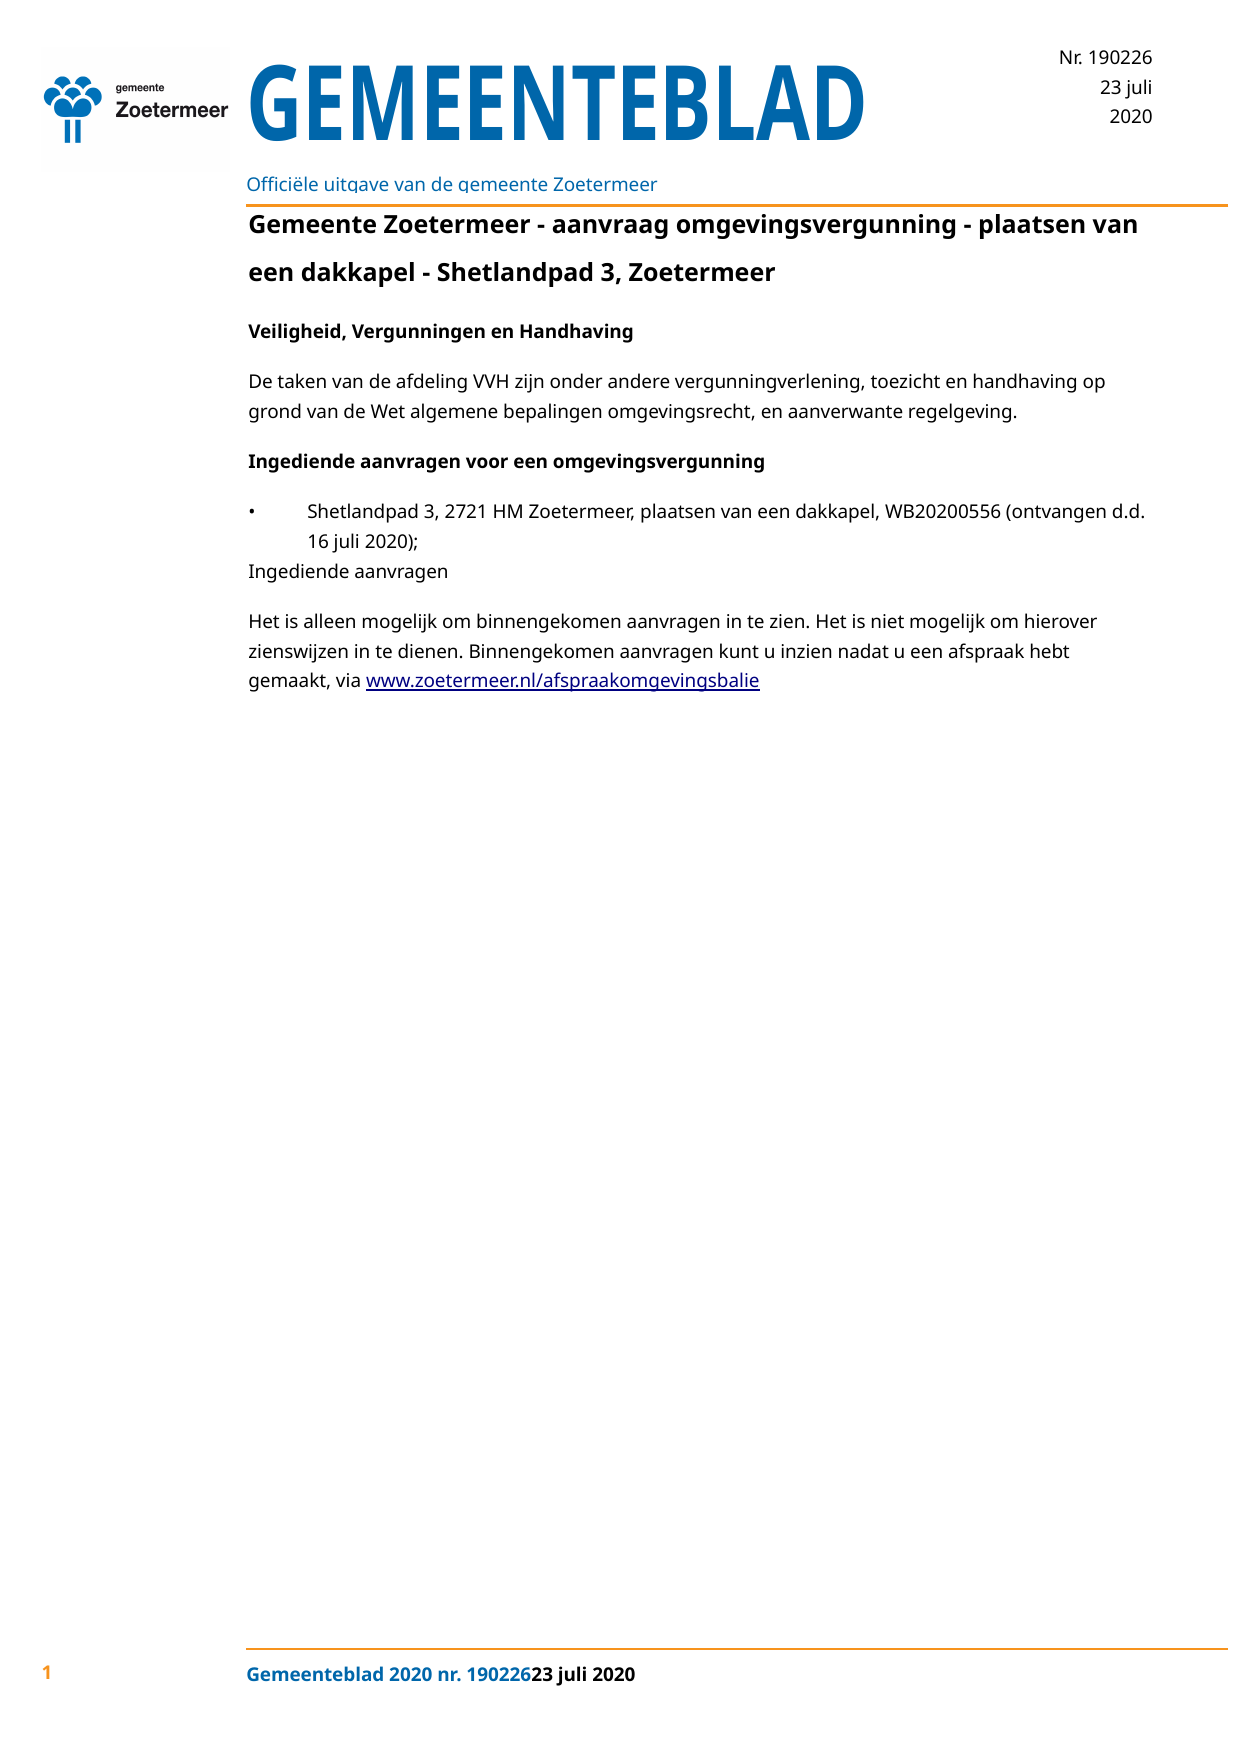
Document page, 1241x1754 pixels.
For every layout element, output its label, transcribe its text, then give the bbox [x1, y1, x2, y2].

text Ingediende aanvragen voor een omgevingsvergunning [248, 448, 1152, 474]
picture [41, 47, 231, 172]
text Het is alleen mogelijk om binnengekomen aanvragen in te zien. Het is niet mogelijk om hierover zienswijzen in te dienen. Binnengekomen aanvragen kunt u inzien nadat u een afspraak hebt gemaakt, via www.zoetermeer.nl/afspraakomgevingsbalie [248, 608, 1152, 693]
list Shetlandpad 3, 2721 HM Zoetermeer, plaatsen van een dakkapel, WB20200556 (ontvangen d.d. 16 juli 2020); [248, 499, 1152, 554]
text Ingediende aanvragen [248, 558, 1152, 584]
text Veiligheid, Vergunningen en Handhaving [248, 318, 1152, 344]
text Gemeente Zoetermeer - aanvraag omgevingsvergunning - plaatsen van een dakkapel - Shetlandpad 3, Zoetermeer [248, 207, 1152, 288]
text De taken van de afdeling VVH zijn onder andere vergunningverlening, toezicht en handhaving op grond van de Wet algemene bepalingen omgevingsrecht, en aanverwante regelgeving. [248, 368, 1152, 424]
